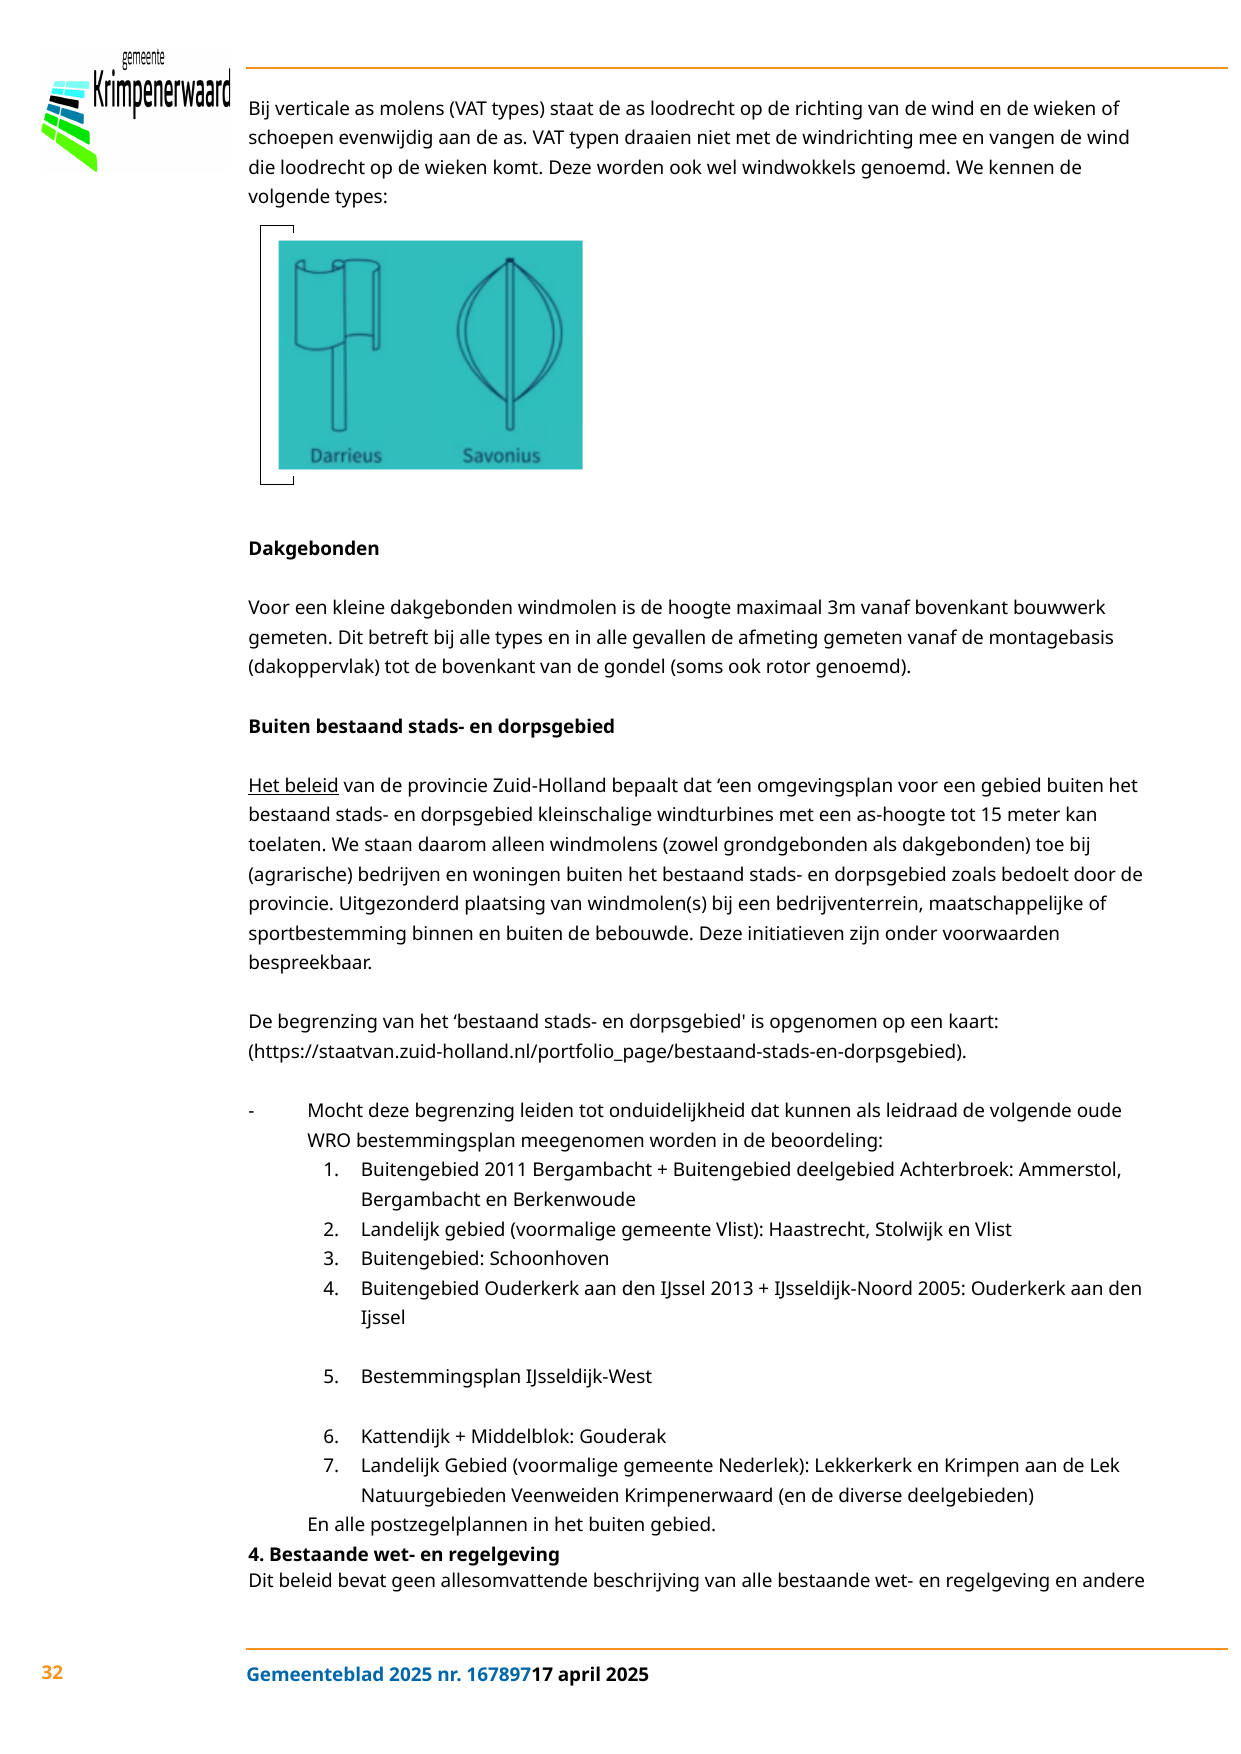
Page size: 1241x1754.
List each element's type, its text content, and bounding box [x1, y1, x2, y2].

text 4. Bestaande wet- en regelgeving [248, 1541, 1152, 1567]
list Mocht deze begrenzing leiden tot onduidelijkheid dat kunnen als leidraad de volgende oude WRO bestemmingsplan meegenomen worden in de beoordeling: [248, 1097, 1152, 1153]
picture [41, 47, 231, 172]
list Bestemmingsplan IJsseldijk-West [323, 1364, 1152, 1389]
text Het beleid van de provincie Zuid-Holland bepaalt dat ‘een omgevingsplan voor een gebied buiten het bestaand stads- en dorpsgebied kleinschalige windturbines met een as-hoogte tot 15 meter kan toelaten. We staan daarom alleen windmolens (zowel grondgebonden als dakgebonden) toe bij (agrarische) bedrijven en woningen buiten het bestaand stads- en dorpsgebied zoals bedoelt door de provincie. Uitgezonderd plaatsing van windmolen(s) bij een bedrijventerrein, maatschappelijke of sportbestemming binnen en buiten de bebouwde. Deze initiatieven zijn onder voorwaarden bespreekbaar. [248, 772, 1152, 975]
text Voor een kleine dakgebonden windmolen is de hoogte maximaal 3m vanaf bovenkant bouwwerk gemeten. Dit betreft bij alle types en in alle gevallen de afmeting gemeten vanaf de montagebasis (dakoppervlak) tot de bovenkant van de gondel (soms ook rotor genoemd). [248, 594, 1152, 679]
list Kattendijk + Middelblok: Gouderak [323, 1423, 1152, 1449]
picture [268, 233, 594, 476]
text Bij verticale as molens (VAT types) staat de as loodrecht op de richting van de wind en de wieken of schoepen evenwijdig aan de as. VAT typen draaien niet met de windrichting mee en vangen de wind die loodrecht op de wieken komt. Deze worden ook wel windwokkels genoemd. We kennen de volgende types: [248, 95, 1152, 209]
list Buitengebied Ouderkerk aan den IJssel 2013 + IJsseldijk-Noord 2005: Ouderkerk aan den Ijssel [323, 1275, 1152, 1330]
list Landelijk gebied (voormalige gemeente Vlist): Haastrecht, Stolwijk en Vlist [323, 1216, 1152, 1242]
list Landelijk Gebied (voormalige gemeente Nederlek): Lekkerkerk en Krimpen aan de Lek Natuurgebieden Veenweiden Krimpenerwaard (en de diverse deelgebieden) [323, 1452, 1152, 1508]
text Buiten bestaand stads- en dorpsgebied [248, 713, 1152, 739]
list Buitengebied 2011 Bergambacht + Buitengebied deelgebied Achterbroek: Ammerstol, Bergambacht en Berkenwoude [323, 1157, 1152, 1212]
text De begrenzing van het ‘bestaand stads- en dorpsgebied' is opgenomen op een kaart: (https://staatvan.zuid-holland.nl/portfolio_page/bestaand-stads-en-dorpsgebied). [248, 1009, 1152, 1064]
list En alle postzegelplannen in het buiten gebied. [248, 1512, 1152, 1537]
text Dit beleid bevat geen allesomvattende beschrijving van alle bestaande wet- en regelgeving en andere [248, 1567, 1152, 1593]
list Buitengebied: Schoonhoven [323, 1245, 1152, 1271]
text Dakgebonden [248, 535, 1152, 561]
